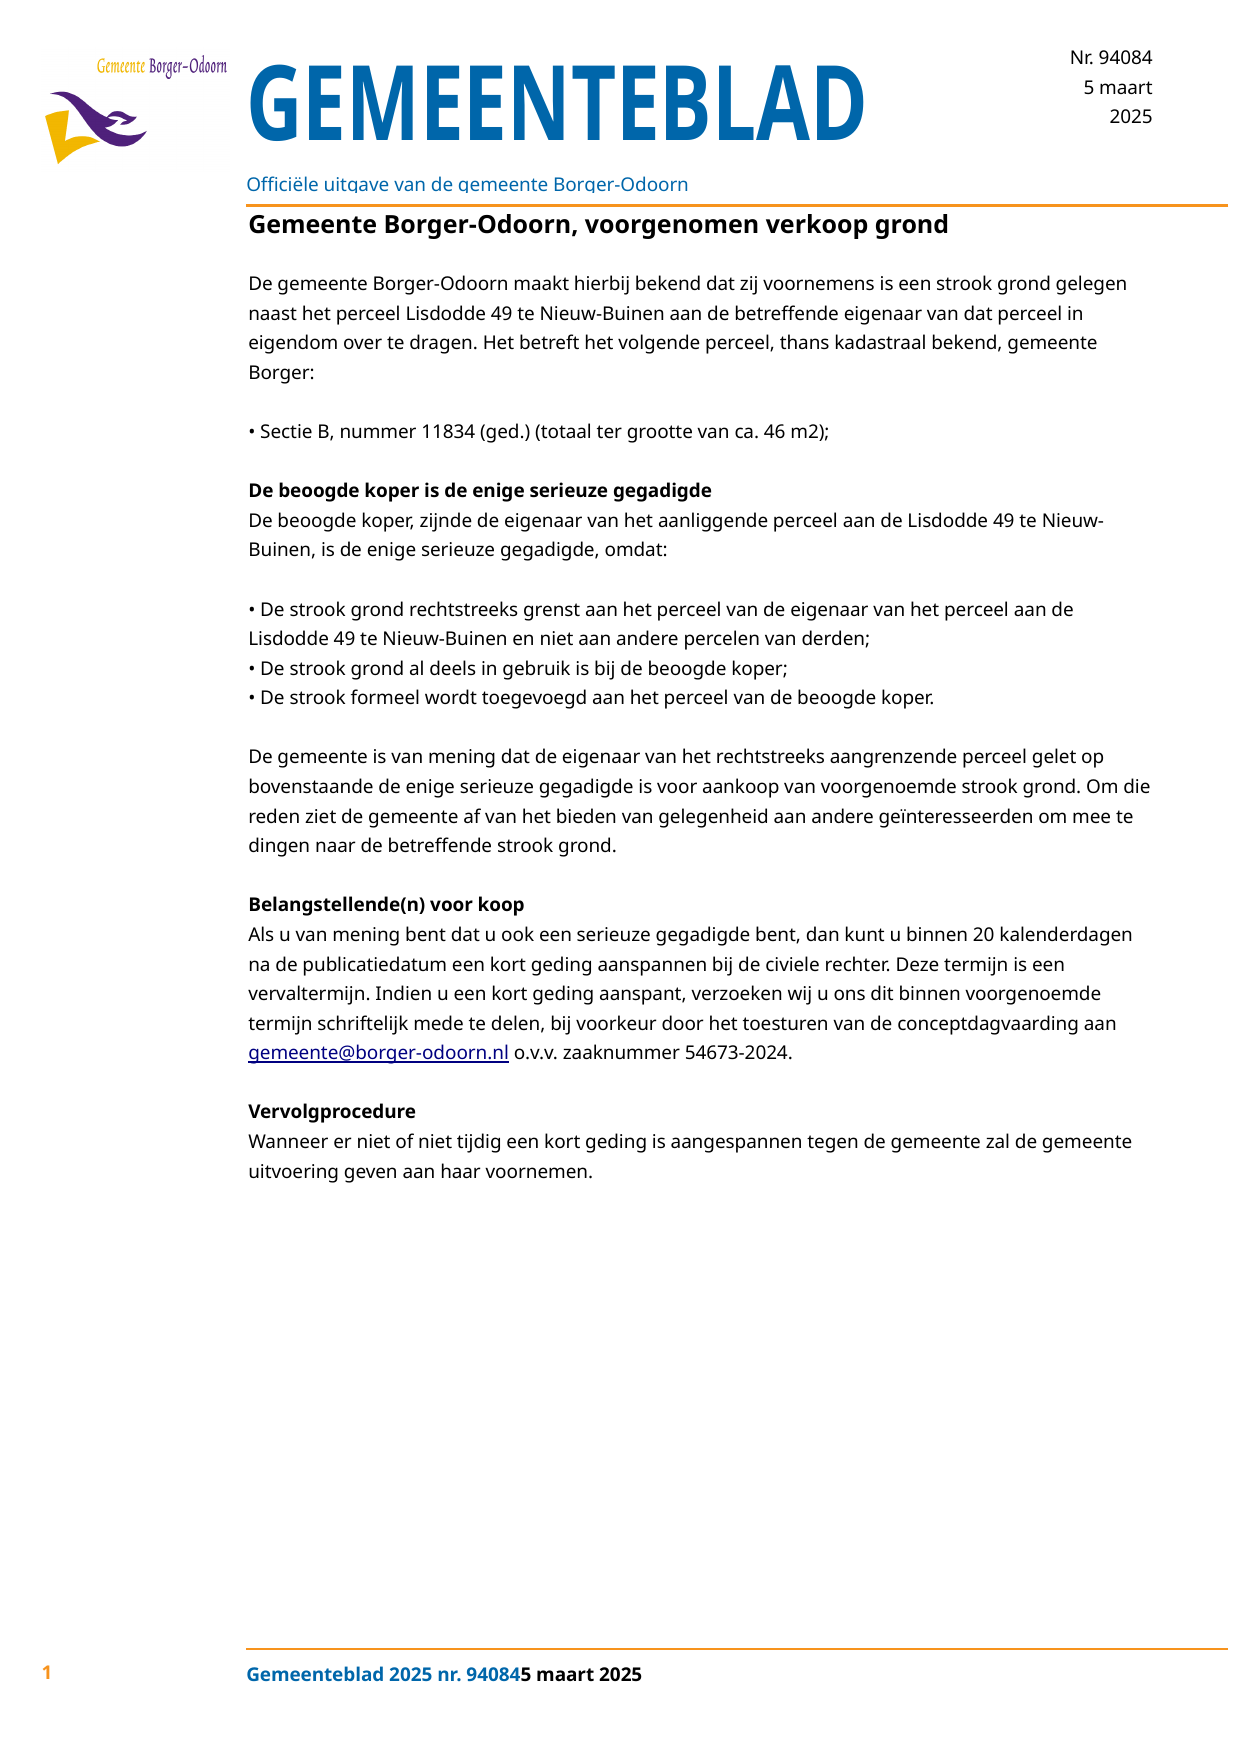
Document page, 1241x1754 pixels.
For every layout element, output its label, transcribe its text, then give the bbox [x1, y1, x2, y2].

text Als u van mening bent dat u ook een serieuze gegadigde bent, dan kunt u binnen 20 kalenderdagen na de publicatiedatum een kort geding aanspannen bij de civiele rechter. Deze termijn is een vervaltermijn. Indien u een kort geding aanspant, verzoeken wij u ons dit binnen voorgenoemde termijn schriftelijk mede te delen, bij voorkeur door het toesturen van de conceptdagvaarding aan gemeente@borger-odoorn.nl o.v.v. zaaknummer 54673-2024. [248, 921, 1152, 1065]
text De beoogde koper is de enige serieuze gegadigde [248, 477, 1152, 503]
text De gemeente Borger-Odoorn maakt hierbij bekend dat zij voornemens is een strook grond gelegen naast het perceel Lisdodde 49 te Nieuw-Buinen aan de betreffende eigenaar van dat perceel in eigendom over te dragen. Het betreft het volgende perceel, thans kadastraal bekend, gemeente Borger: [248, 270, 1152, 385]
text • De strook grond rechtstreeks grenst aan het perceel van de eigenaar van het perceel aan de Lisdodde 49 te Nieuw-Buinen en niet aan andere percelen van derden; [248, 596, 1152, 651]
text Vervolgprocedure [248, 1099, 1152, 1124]
text Wanneer er niet of niet tijdig een kort geding is aangespannen tegen de gemeente zal de gemeente uitvoering geven aan haar voornemen. [248, 1128, 1152, 1183]
text • Sectie B, nummer 11834 (ged.) (totaal ter grootte van ca. 46 m2); [248, 418, 1152, 444]
picture [41, 47, 231, 172]
text De gemeente is van mening dat de eigenaar van het rechtstreeks aangrenzende perceel gelet op bovenstaande de enige serieuze gegadigde is voor aankoop van voorgenoemde strook grond. Om die reden ziet de gemeente af van het bieden van gelegenheid aan andere geïnteresseerden om mee te dingen naar de betreffende strook grond. [248, 744, 1152, 858]
text Gemeente Borger-Odoorn, voorgenomen verkoop grond [248, 207, 1152, 241]
text Belangstellende(n) voor koop [248, 892, 1152, 917]
text • De strook formeel wordt toegevoegd aan het perceel van de beoogde koper. [248, 684, 1152, 710]
text • De strook grond al deels in gebruik is bij de beoogde koper; [248, 655, 1152, 681]
text De beoogde koper, zijnde de eigenaar van het aanliggende perceel aan de Lisdodde 49 te Nieuw-Buinen, is de enige serieuze gegadigde, omdat: [248, 507, 1152, 562]
